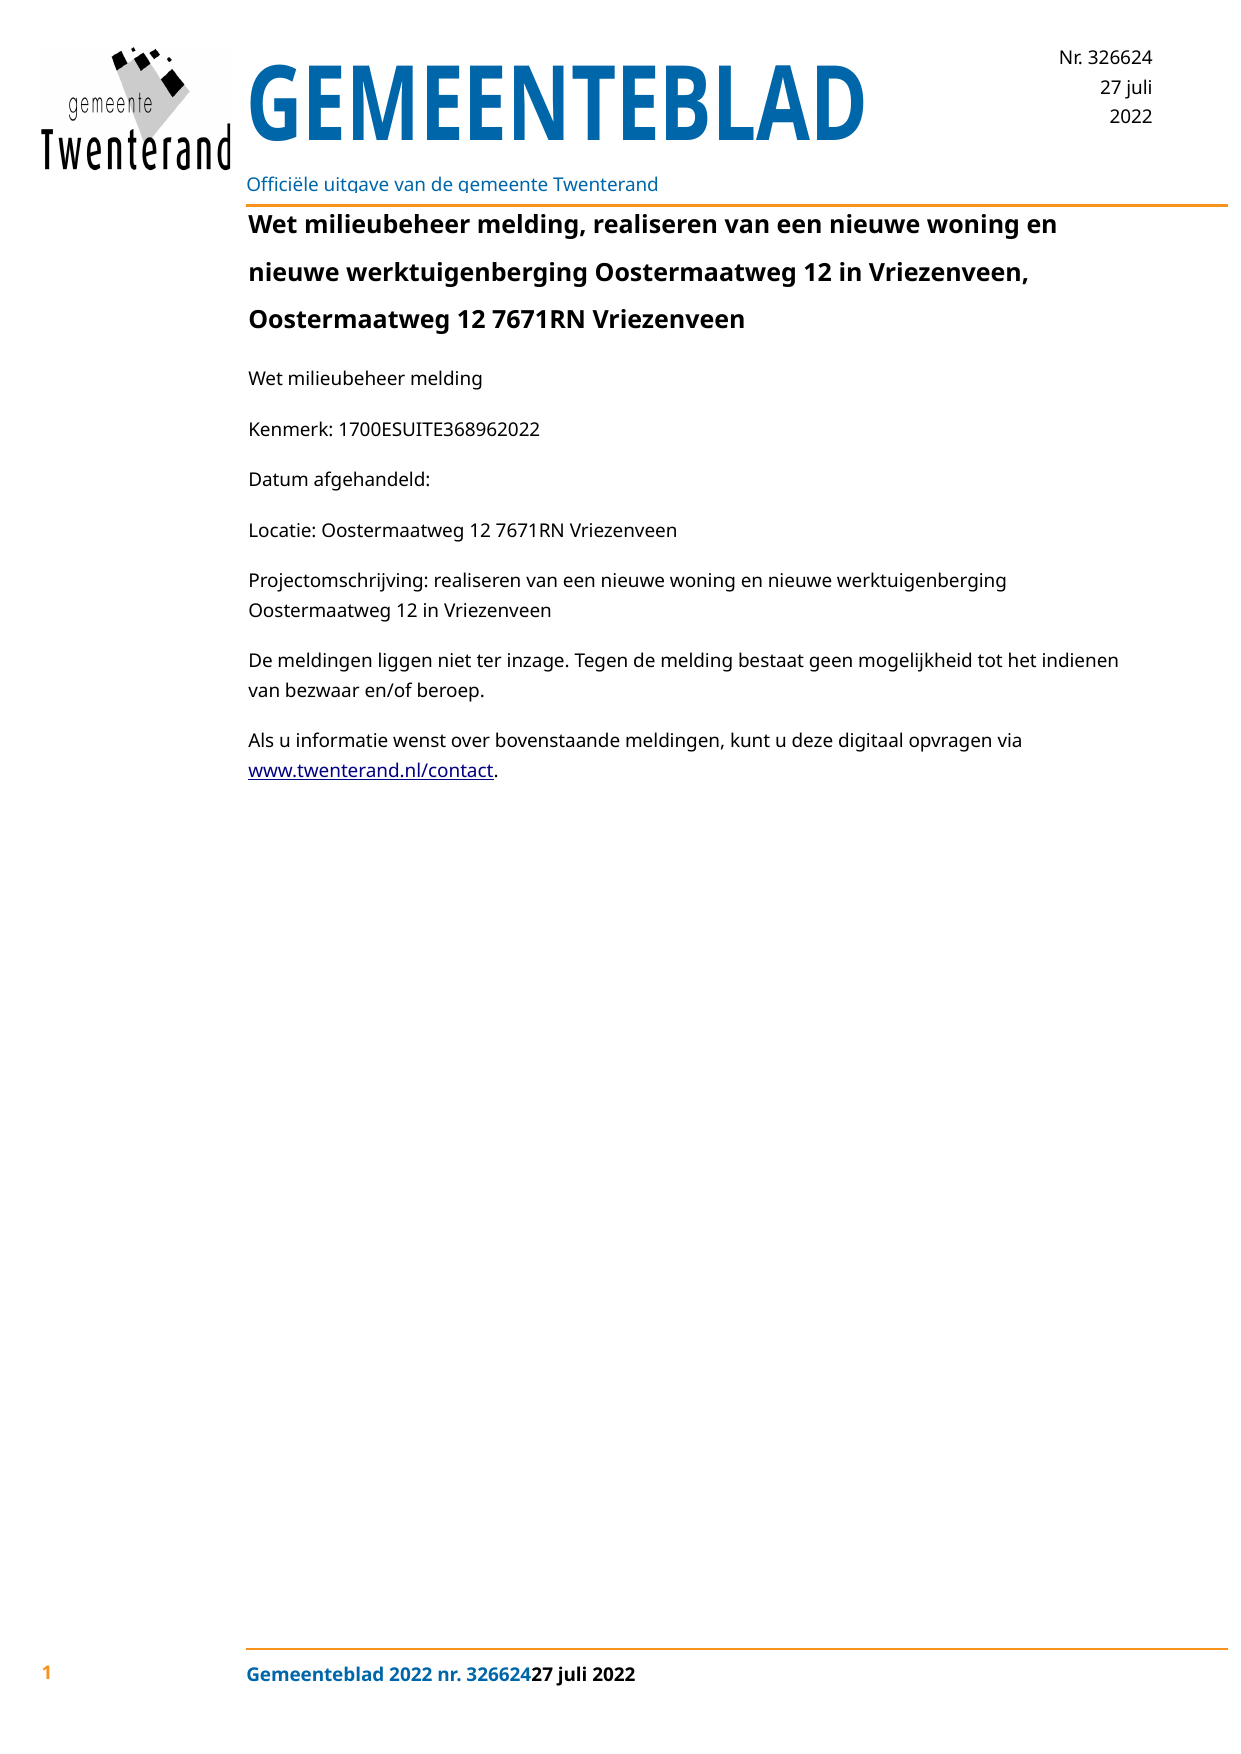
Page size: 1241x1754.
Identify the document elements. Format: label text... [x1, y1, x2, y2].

text Datum afgehandeld: [248, 466, 1152, 492]
text Wet milieubeheer melding, realiseren van een nieuwe woning en nieuwe werktuigenberging Oostermaatweg 12 in Vriezenveen, Oostermaatweg 12 7671RN Vriezenveen [248, 207, 1152, 336]
text Locatie: Oostermaatweg 12 7671RN Vriezenveen [248, 517, 1152, 542]
text Als u informatie wenst over bovenstaande meldingen, kunt u deze digitaal opvragen via www.twenterand.nl/contact. [248, 727, 1152, 782]
text Wet milieubeheer melding [248, 366, 1152, 391]
text Projectomschrijving: realiseren van een nieuwe woning en nieuwe werktuigenberging Oostermaatweg 12 in Vriezenveen [248, 567, 1152, 622]
text Kenmerk: 1700ESUITE368962022 [248, 416, 1152, 442]
text De meldingen liggen niet ter inzage. Tegen de melding bestaat geen mogelijkheid tot het indienen van bezwaar en/of beroep. [248, 647, 1152, 702]
picture [41, 47, 231, 172]
